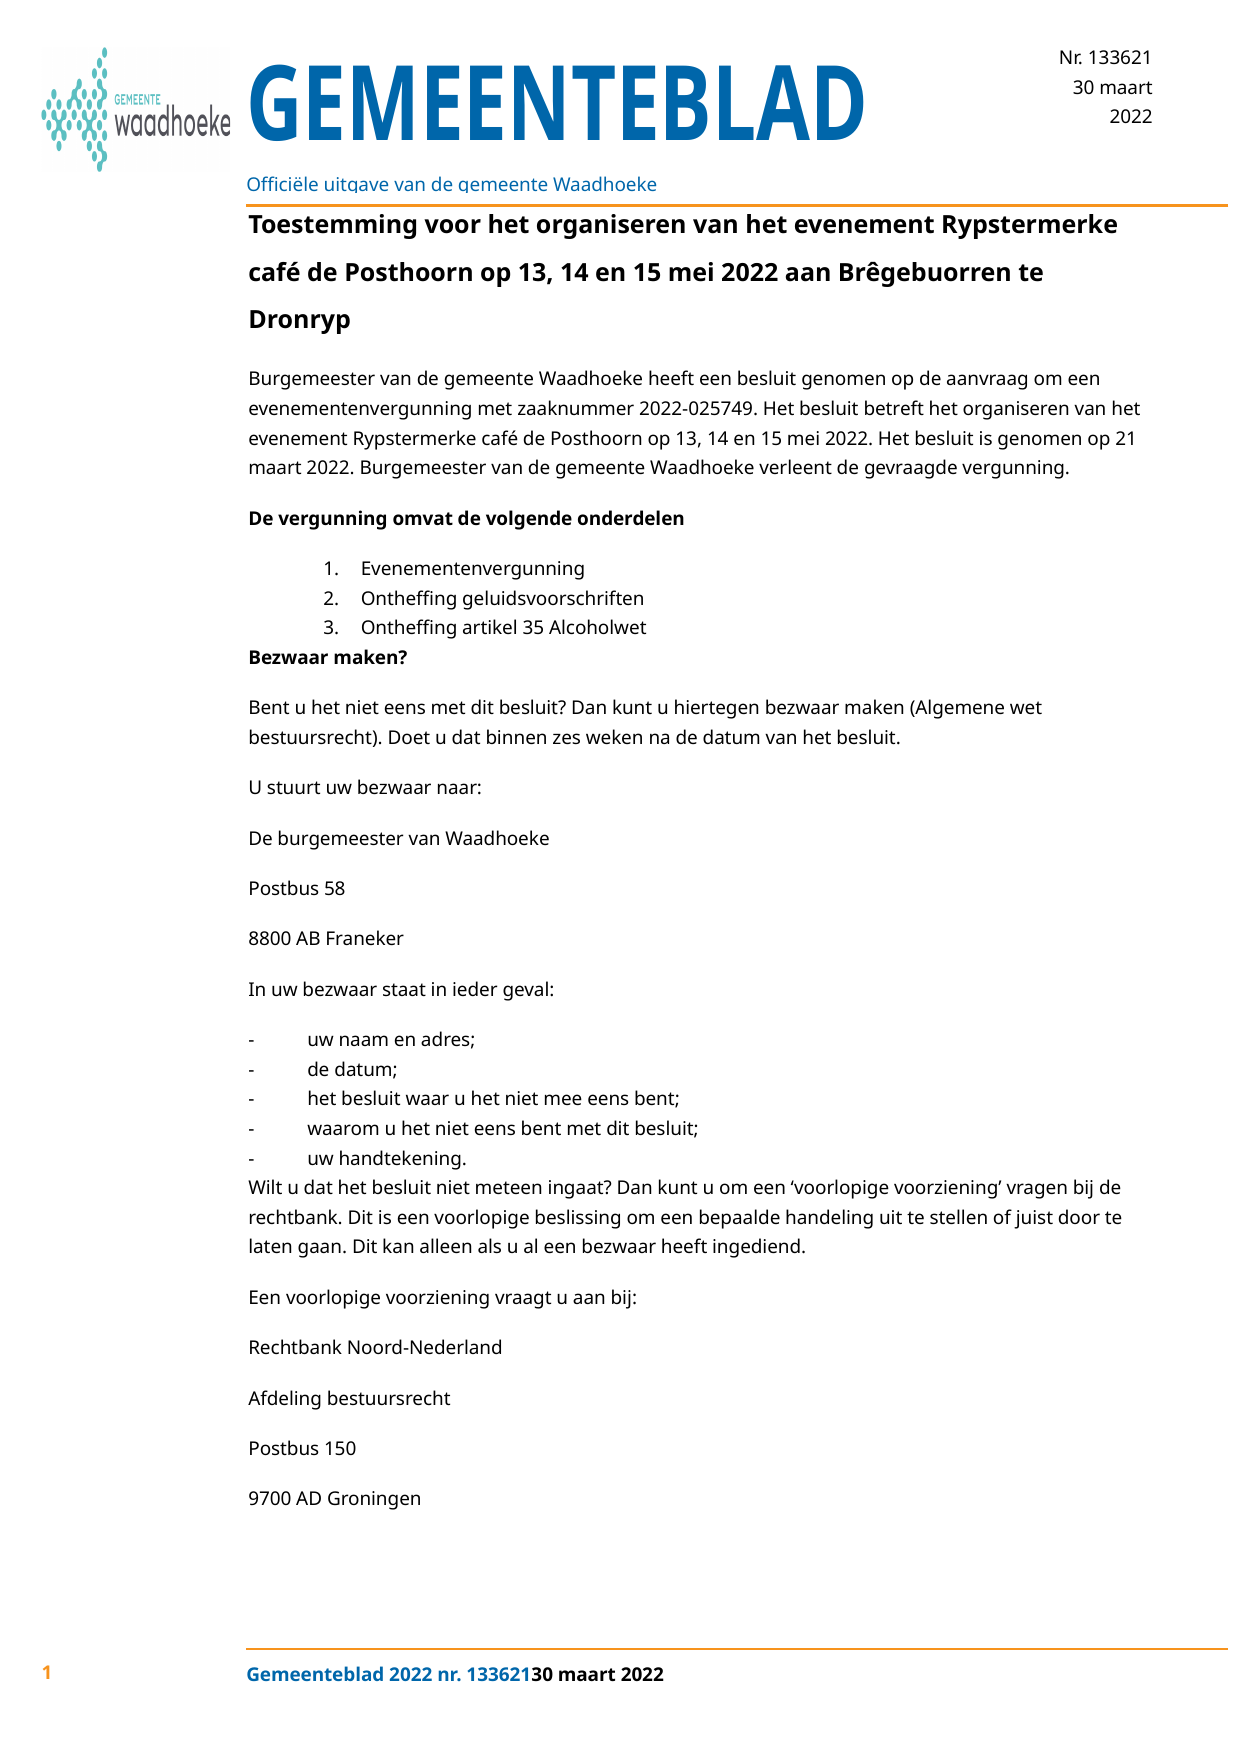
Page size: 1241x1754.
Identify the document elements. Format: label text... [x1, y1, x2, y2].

list uw handtekening. [248, 1145, 1152, 1170]
text Afdeling bestuursrecht [248, 1385, 1152, 1410]
list Ontheffing artikel 35 Alcoholwet [323, 614, 1152, 640]
text Bezwaar maken? [248, 644, 1152, 669]
list het besluit waar u het niet mee eens bent; [248, 1086, 1152, 1111]
text Rechtbank Noord-Nederland [248, 1334, 1152, 1360]
list waarom u het niet eens bent met dit besluit; [248, 1115, 1152, 1141]
text Een voorlopige voorziening vraagt u aan bij: [248, 1284, 1152, 1309]
text U stuurt uw bezwaar naar: [248, 774, 1152, 800]
text 8800 AB Franeker [248, 926, 1152, 951]
list Ontheffing geluidsvoorschriften [323, 585, 1152, 610]
picture [41, 47, 231, 172]
text Wilt u dat het besluit niet meteen ingaat? Dan kunt u om een ‘voorlopige voorziening’ vragen bij de rechtbank. Dit is een voorlopige beslissing om een bepaalde handeling uit te stellen of juist door te laten gaan. Dit kan alleen als u al een bezwaar heeft ingediend. [248, 1174, 1152, 1259]
text Postbus 58 [248, 875, 1152, 901]
text 9700 AD Groningen [248, 1486, 1152, 1511]
list de datum; [248, 1056, 1152, 1082]
text In uw bezwaar staat in ieder geval: [248, 976, 1152, 1002]
list Evenementenvergunning [323, 555, 1152, 581]
text Burgemeester van de gemeente Waadhoeke heeft een besluit genomen op de aanvraag om een evenementenvergunning met zaaknummer 2022-025749. Het besluit betreft het organiseren van het evenement Rypstermerke café de Posthoorn op 13, 14 en 15 mei 2022. Het besluit is genomen op 21 maart 2022. Burgemeester van de gemeente Waadhoeke verleent de gevraagde vergunning. [248, 366, 1152, 480]
list uw naam en adres; [248, 1026, 1152, 1052]
text De vergunning omvat de volgende onderdelen [248, 505, 1152, 530]
text De burgemeester van Waadhoeke [248, 825, 1152, 850]
text Postbus 150 [248, 1435, 1152, 1461]
text Bent u het niet eens met dit besluit? Dan kunt u hiertegen bezwaar maken (Algemene wet bestuursrecht). Doet u dat binnen zes weken na de datum van het besluit. [248, 694, 1152, 749]
text Toestemming voor het organiseren van het evenement Rypstermerke café de Posthoorn op 13, 14 en 15 mei 2022 aan Brêgebuorren te Dronryp [248, 207, 1152, 336]
